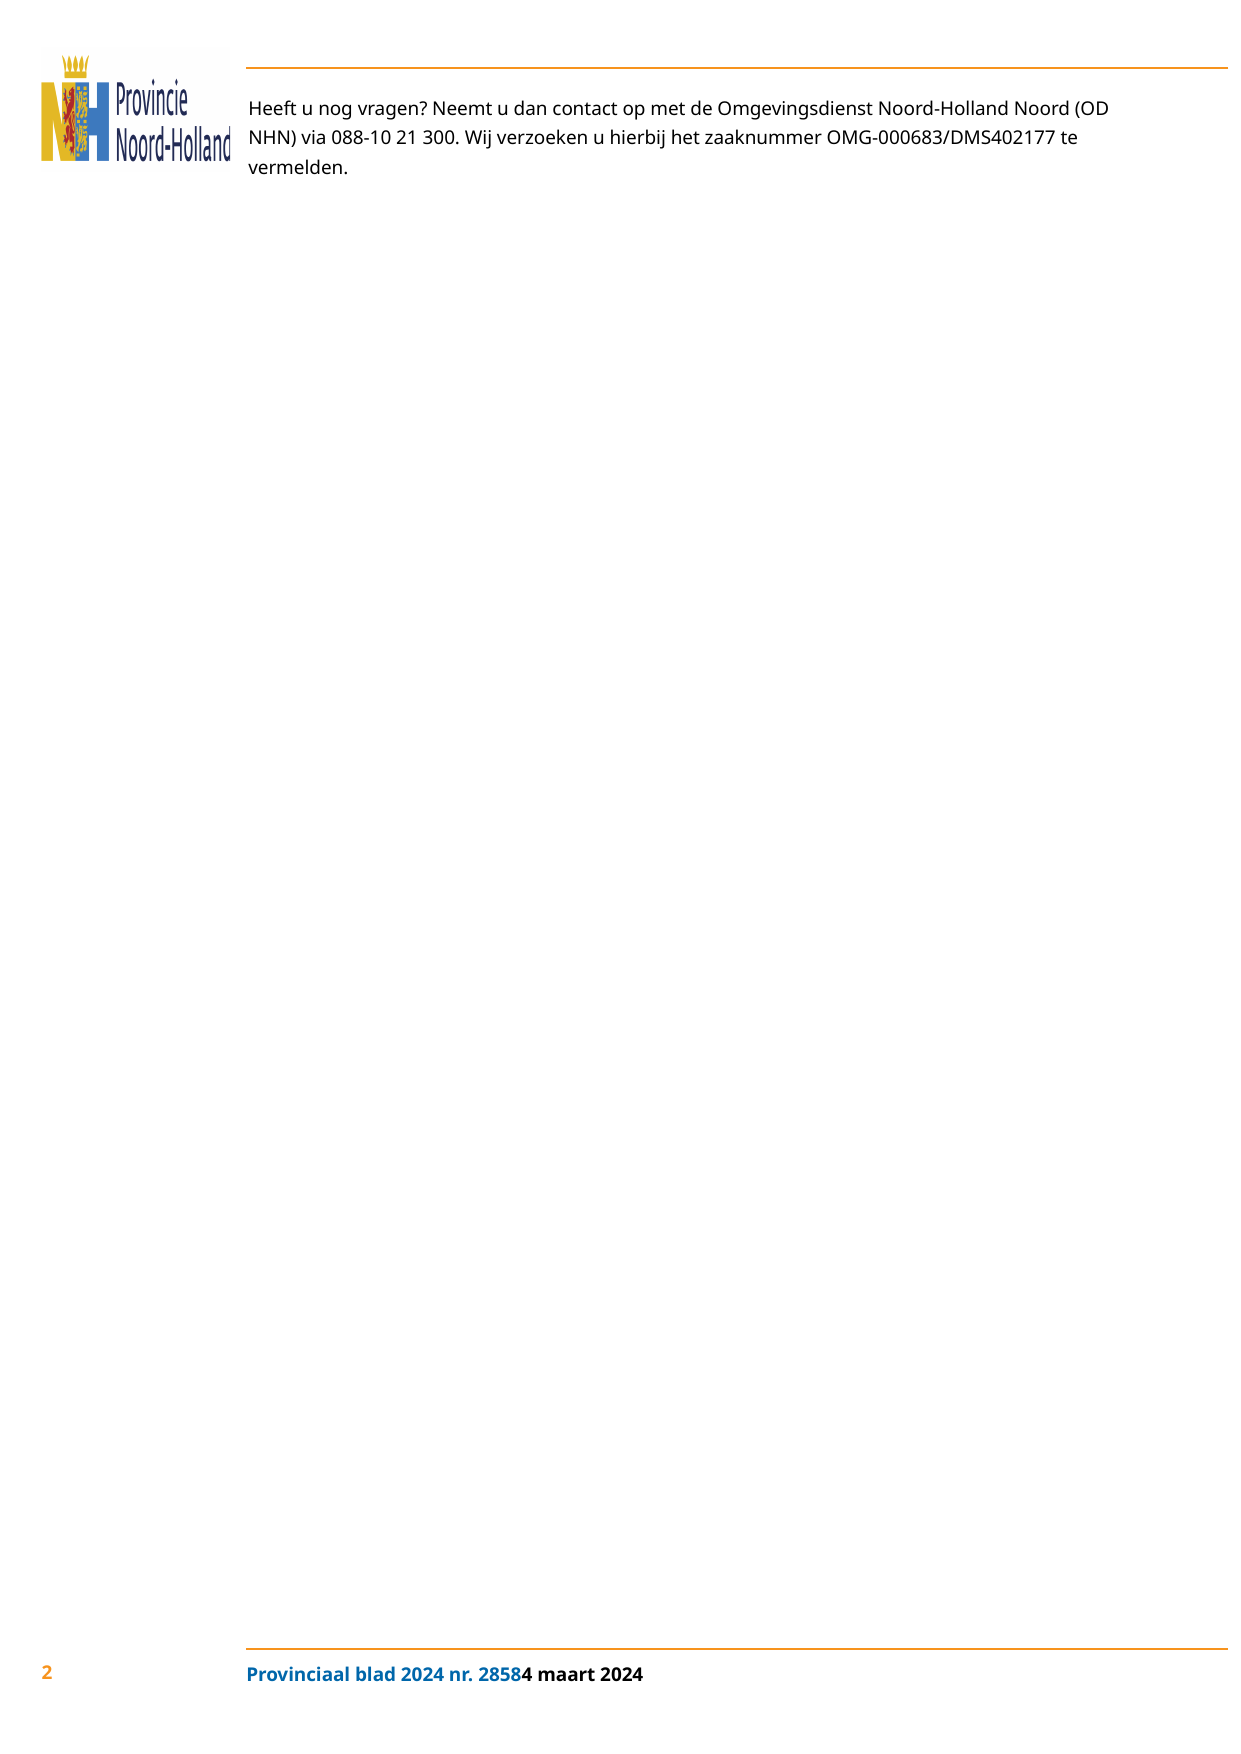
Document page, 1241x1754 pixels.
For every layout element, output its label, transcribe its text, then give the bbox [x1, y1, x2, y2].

picture [41, 47, 231, 172]
text Heeft u nog vragen? Neemt u dan contact op met de Omgevingsdienst Noord-Holland Noord (OD NHN) via 088-10 21 300. Wij verzoeken u hierbij het zaaknummer OMG-000683/DMS402177 te vermelden. [248, 95, 1152, 180]
